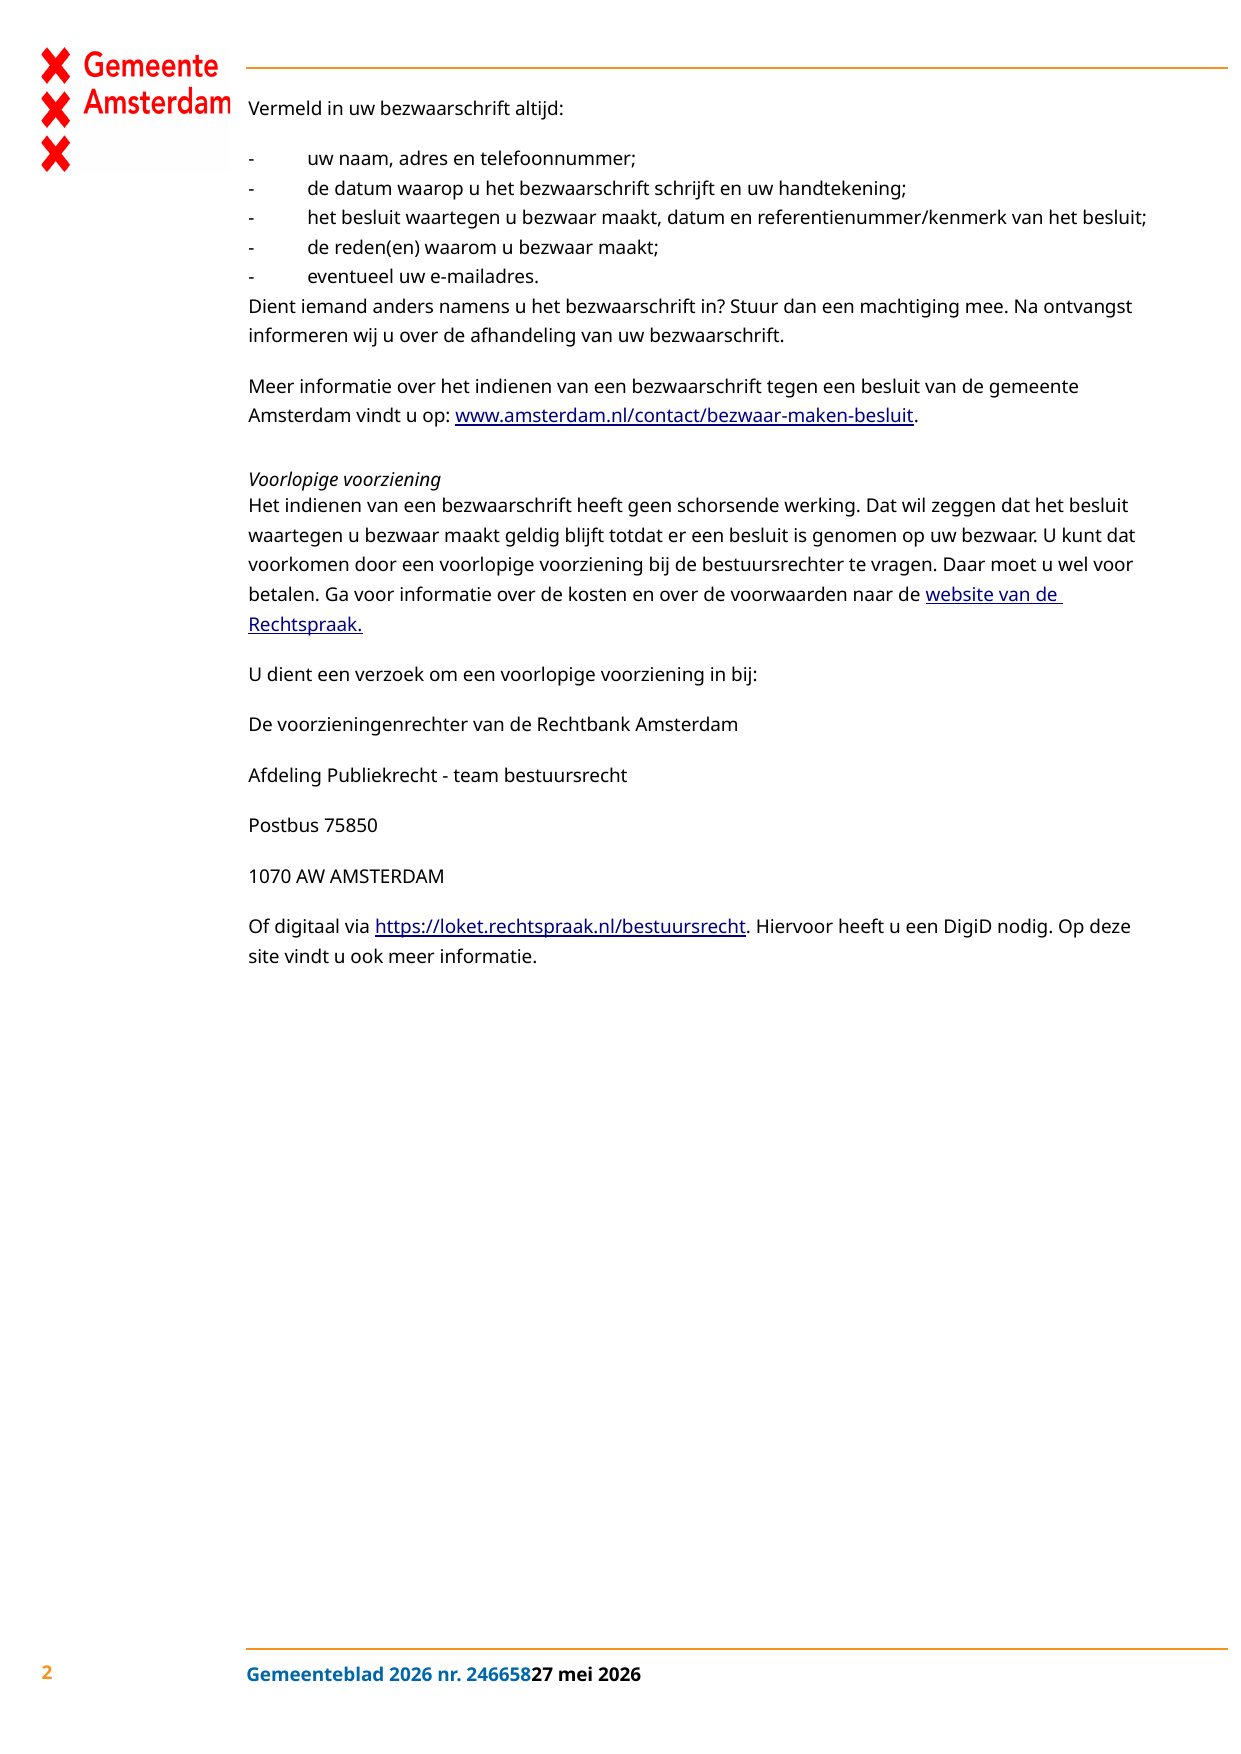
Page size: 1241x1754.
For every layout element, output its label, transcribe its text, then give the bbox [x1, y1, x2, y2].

list de datum waarop u het bezwaarschrift schrijft en uw handtekening; [248, 175, 1152, 201]
text Meer informatie over het indienen van een bezwaarschrift tegen een besluit van de gemeente Amsterdam vindt u op: www.amsterdam.nl/contact/bezwaar-maken-besluit. [248, 373, 1152, 428]
list het besluit waartegen u bezwaar maakt, datum en referentienummer/kenmerk van het besluit; [248, 204, 1152, 230]
list eventueel uw e-mailadres. [248, 263, 1152, 289]
text Postbus 75850 [248, 812, 1152, 838]
text Dient iemand anders namens u het bezwaarschrift in? Stuur dan een machtiging mee. Na ontvangst informeren wij u over de afhandeling van uw bezwaarschrift. [248, 293, 1152, 348]
list de reden(en) waarom u bezwaar maakt; [248, 234, 1152, 260]
text 1070 AW AMSTERDAM [248, 863, 1152, 888]
text Afdeling Publiekrecht - team bestuursrecht [248, 762, 1152, 788]
text Het indienen van een bezwaarschrift heeft geen schorsende werking. Dat wil zeggen dat het besluit waartegen u bezwaar maakt geldig blijft totdat er een besluit is genomen op uw bezwaar. U kunt dat voorkomen door een voorlopige voorziening bij de bestuursrechter te vragen. Daar moet u wel voor betalen. Ga voor informatie over de kosten en over de voorwaarden naar de website van de Rechtspraak. [248, 492, 1152, 636]
list uw naam, adres en telefoonnummer; [248, 145, 1152, 171]
text U dient een verzoek om een voorlopige voorziening in bij: [248, 661, 1152, 687]
text De voorzieningenrechter van de Rechtbank Amsterdam [248, 712, 1152, 737]
picture [41, 47, 231, 172]
text Vermeld in uw bezwaarschrift altijd: [248, 95, 1152, 121]
text Voorlopige voorziening [248, 467, 1152, 492]
text Of digitaal via https://loket.rechtspraak.nl/bestuursrecht. Hiervoor heeft u een DigiD nodig. Op deze site vindt u ook meer informatie. [248, 913, 1152, 968]
